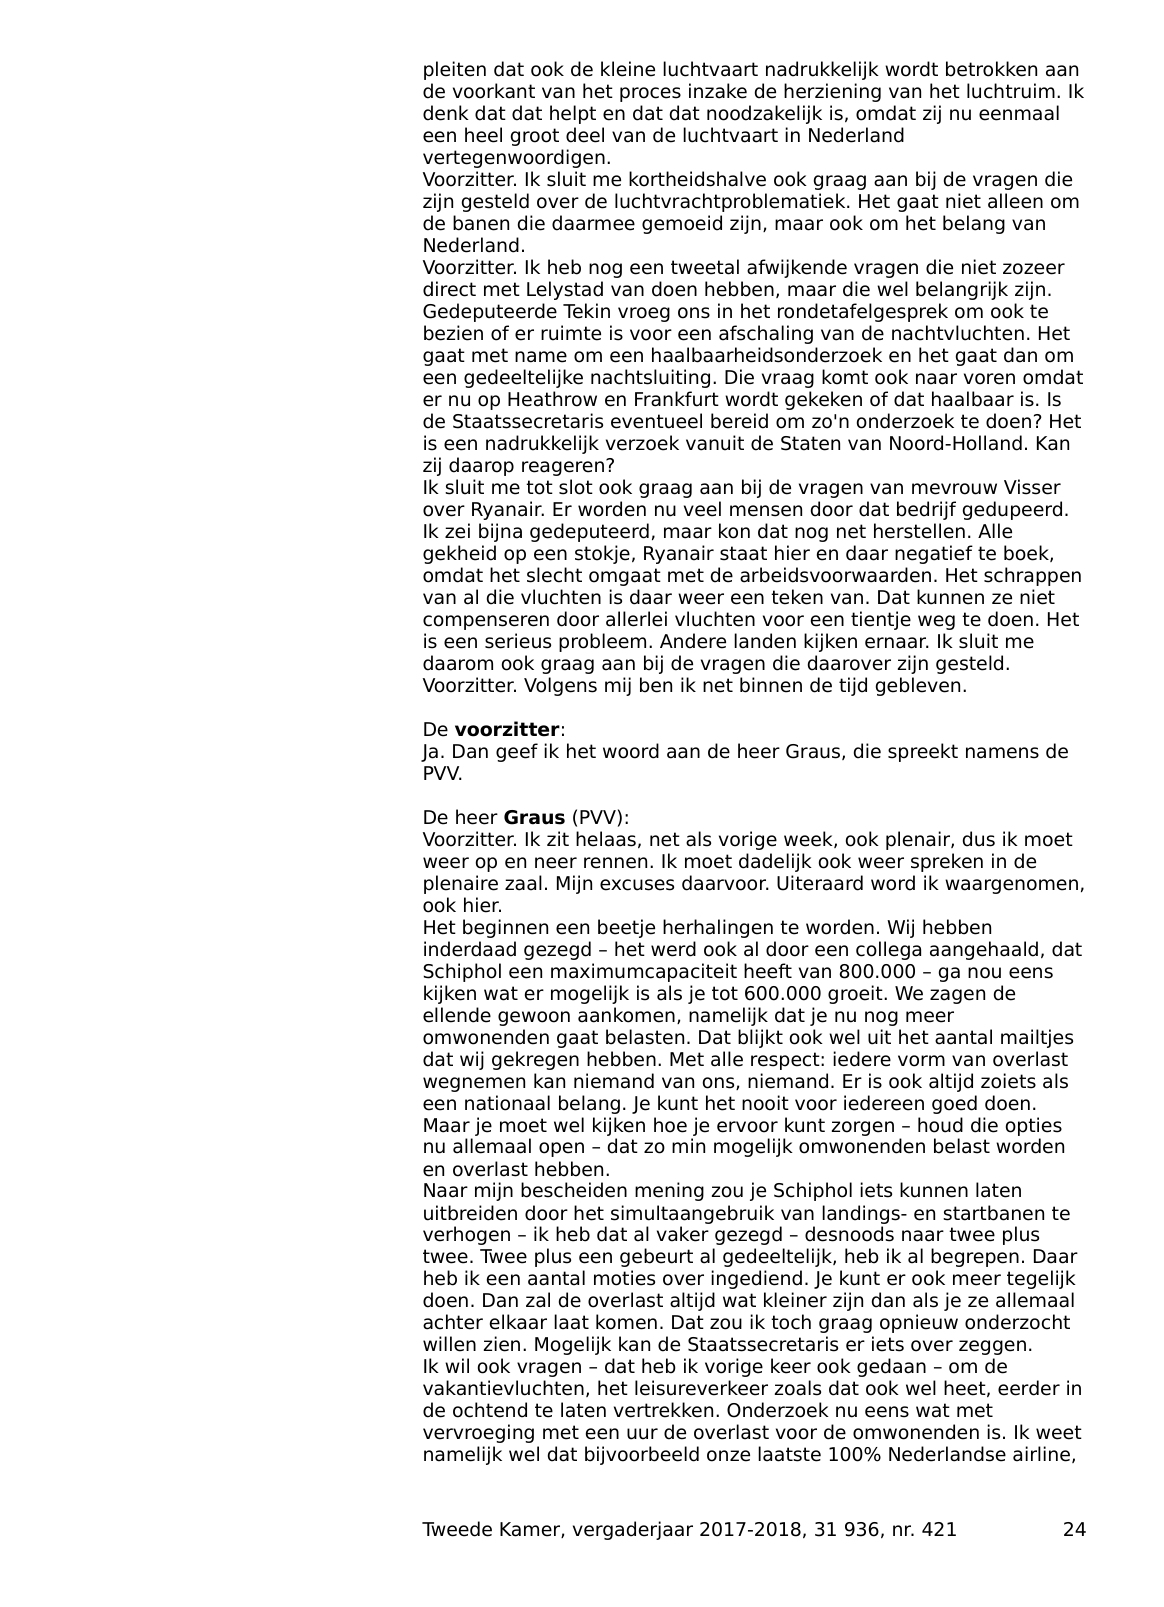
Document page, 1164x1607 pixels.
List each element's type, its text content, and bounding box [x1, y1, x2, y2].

text Voorzitter. Ik heb nog een tweetal afwijkende vragen die niet zozeer direct met Lelystad van doen hebben, maar die wel belangrijk zijn. Gedeputeerde Tekin vroeg ons in het rondetafelgesprek om ook te bezien of er ruimte is voor een afschaling van de nachtvluchten. Het gaat met name om een haalbaarheidsonderzoek en het gaat dan om een gedeeltelijke nachtsluiting. Die vraag komt ook naar voren omdat er nu op Heathrow en Frankfurt wordt gekeken of dat haalbaar is. Is de Staatssecretaris eventueel bereid om zo'n onderzoek te doen? Het is een nadrukkelijk verzoek vanuit de Staten van Noord-Holland. Kan zij daarop reageren? [422, 257, 1087, 477]
text De heer Graus (PVV): [422, 807, 1087, 829]
text Voorzitter. Ik sluit me kortheidshalve ook graag aan bij de vragen die zijn gesteld over de luchtvrachtproblematiek. Het gaat niet alleen om de banen die daarmee gemoeid zijn, maar ook om het belang van Nederland. [422, 169, 1087, 257]
text pleiten dat ook de kleine luchtvaart nadrukkelijk wordt betrokken aan de voorkant van het proces inzake de herziening van het luchtruim. Ik denk dat dat helpt en dat dat noodzakelijk is, omdat zij nu eenmaal een heel groot deel van de luchtvaart in Nederland vertegenwoordigen. [422, 59, 1087, 169]
text De voorzitter: [422, 719, 1087, 741]
text Naar mijn bescheiden mening zou je Schiphol iets kunnen laten uitbreiden door het simultaangebruik van landings- en startbanen te verhogen – ik heb dat al vaker gezegd – desnoods naar twee plus twee. Twee plus een gebeurt al gedeeltelijk, heb ik al begrepen. Daar heb ik een aantal moties over ingediend. Je kunt er ook meer tegelijk doen. Dan zal de overlast altijd wat kleiner zijn dan als je ze allemaal achter elkaar laat komen. Dat zou ik toch graag opnieuw onderzocht willen zien. Mogelijk kan de Staatssecretaris er iets over zeggen. [422, 1180, 1087, 1356]
text Ja. Dan geef ik het woord aan de heer Graus, die spreekt namens de PVV. [422, 741, 1087, 784]
text Voorzitter. Volgens mij ben ik net binnen de tijd gebleven. [422, 674, 1087, 696]
text Ik wil ook vragen – dat heb ik vorige keer ook gedaan – om de vakantievluchten, het leisureverkeer zoals dat ook wel heet, eerder in de ochtend te laten vertrekken. Onderzoek nu eens wat met vervroeging met een uur de overlast voor de omwonenden is. Ik weet namelijk wel dat bijvoorbeeld onze laatste 100% Nederlandse airline, [422, 1356, 1087, 1466]
text Voorzitter. Ik zit helaas, net als vorige week, ook plenair, dus ik moet weer op en neer rennen. Ik moet dadelijk ook weer spreken in de plenaire zaal. Mijn excuses daarvoor. Uiteraard word ik waargenomen, ook hier. [422, 829, 1087, 917]
text Het beginnen een beetje herhalingen te worden. Wij hebben inderdaad gezegd – het werd ook al door een collega aangehaald, dat Schiphol een maximumcapaciteit heeft van 800.000 – ga nou eens kijken wat er mogelijk is als je tot 600.000 groeit. We zagen de ellende gewoon aankomen, namelijk dat je nu nog meer omwonenden gaat belasten. Dat blijkt ook wel uit het aantal mailtjes dat wij gekregen hebben. Met alle respect: iedere vorm van overlast wegnemen kan niemand van ons, niemand. Er is ook altijd zoiets als een nationaal belang. Je kunt het nooit voor iedereen goed doen. Maar je moet wel kijken hoe je ervoor kunt zorgen – houd die opties nu allemaal open – dat zo min mogelijk omwonenden belast worden en overlast hebben. [422, 917, 1087, 1180]
text Ik sluit me tot slot ook graag aan bij de vragen van mevrouw Visser over Ryanair. Er worden nu veel mensen door dat bedrijf gedupeerd. Ik zei bijna gedeputeerd, maar kon dat nog net herstellen. Alle gekheid op een stokje, Ryanair staat hier en daar negatief te boek, omdat het slecht omgaat met de arbeidsvoorwaarden. Het schrappen van al die vluchten is daar weer een teken van. Dat kunnen ze niet compenseren door allerlei vluchten voor een tientje weg te doen. Het is een serieus probleem. Andere landen kijken ernaar. Ik sluit me daarom ook graag aan bij de vragen die daarover zijn gesteld. [422, 477, 1087, 674]
